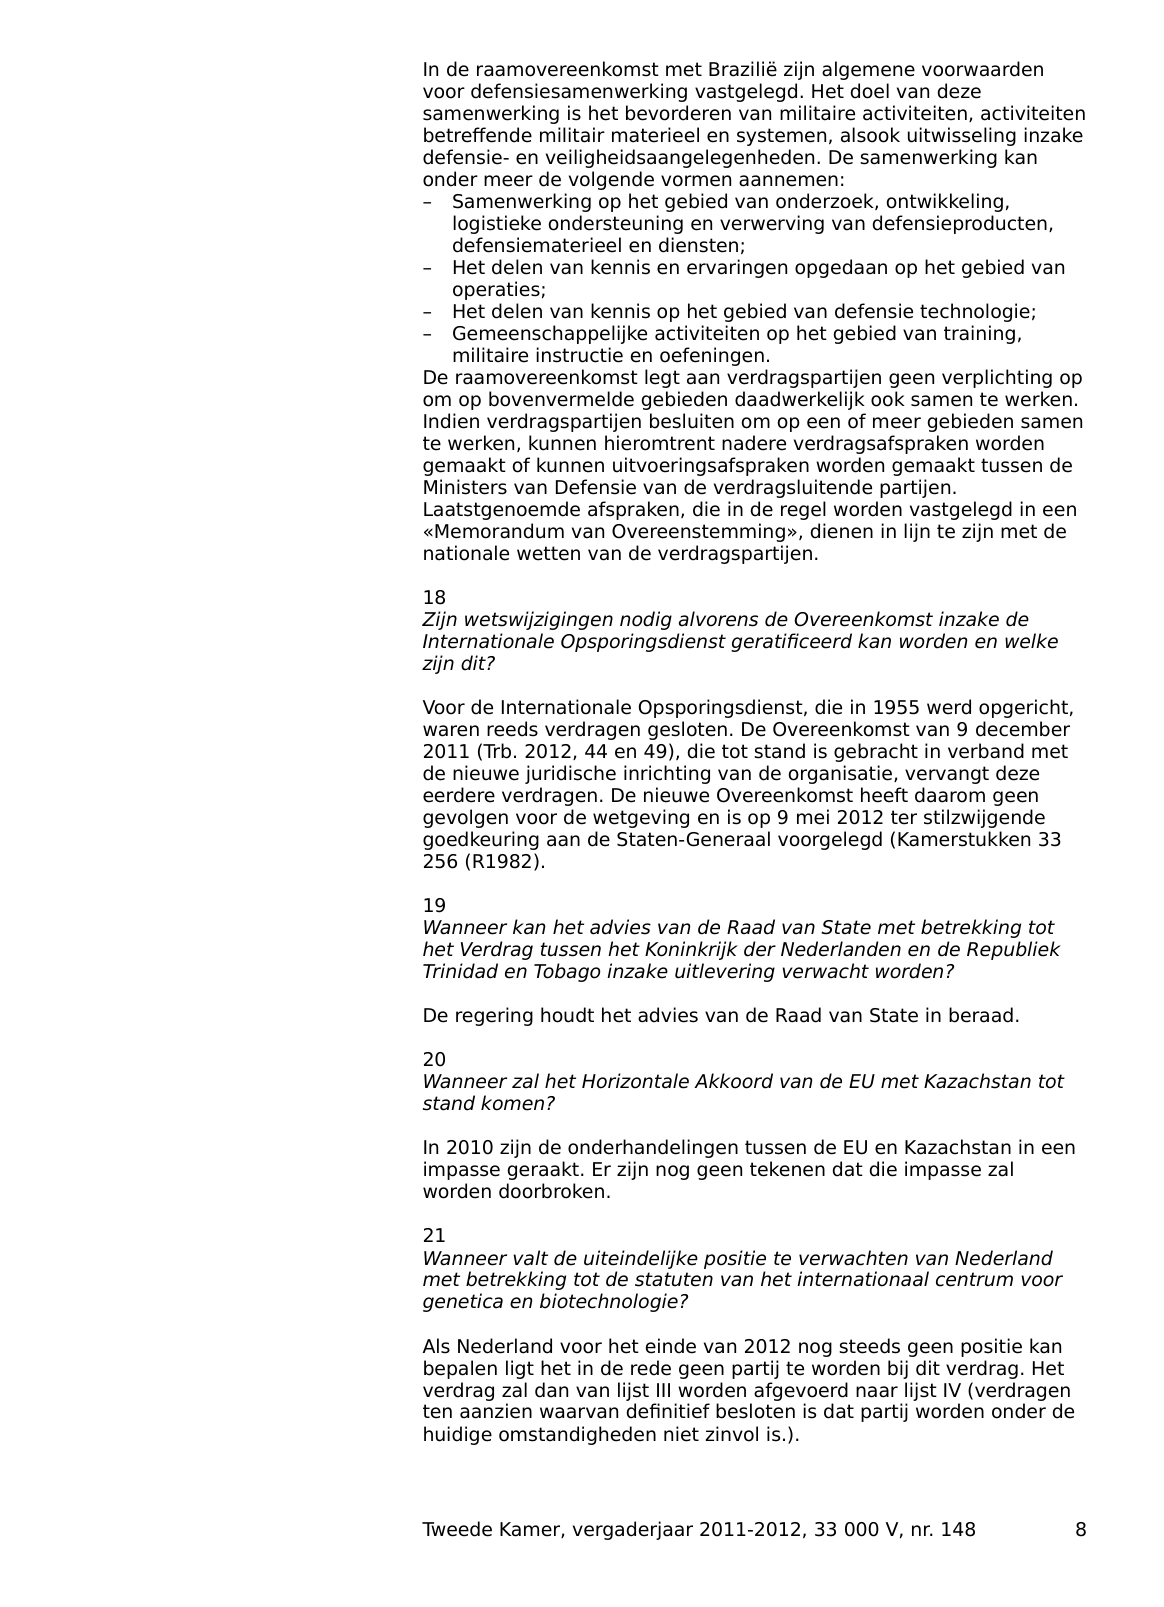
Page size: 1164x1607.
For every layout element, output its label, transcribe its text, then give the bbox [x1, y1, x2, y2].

text 18 [422, 587, 1087, 609]
text 20 [422, 1049, 1087, 1071]
text In de raamovereenkomst met Brazilië zijn algemene voorwaarden voor defensiesamenwerking vastgelegd. Het doel van deze samenwerking is het bevorderen van militaire activiteiten, activiteiten betreffende militair materieel en systemen, alsook uitwisseling inzake defensie- en veiligheidsaangelegenheden. De samenwerking kan onder meer de volgende vormen aannemen: [422, 59, 1087, 191]
text Voor de Internationale Opsporingsdienst, die in 1955 werd opgericht, waren reeds verdragen gesloten. De Overeenkomst van 9 december 2011 (Trb. 2012, 44 en 49), die tot stand is gebracht in verband met de nieuwe juridische inrichting van de organisatie, vervangt deze eerdere verdragen. De nieuwe Overeenkomst heeft daarom geen gevolgen voor de wetgeving en is op 9 mei 2012 ter stilzwijgende goedkeuring aan de Staten-Generaal voorgelegd (Kamerstukken 33 256 (R1982). [422, 697, 1087, 873]
text In 2010 zijn de onderhandelingen tussen de EU en Kazachstan in een impasse geraakt. Er zijn nog geen tekenen dat die impasse zal worden doorbroken. [422, 1137, 1087, 1203]
text Wanneer kan het advies van de Raad van State met betrekking tot het Verdrag tussen het Koninkrijk der Nederlanden en de Republiek Trinidad en Tobago inzake uitlevering verwacht worden? [422, 917, 1087, 983]
text Wanneer valt de uiteindelijke positie te verwachten van Nederland met betrekking tot de statuten van het internationaal centrum voor genetica en biotechnologie? [422, 1247, 1087, 1313]
text – Gemeenschappelijke activiteiten op het gebied van training, militaire instructie en oefeningen. [422, 323, 1087, 367]
text 19 [422, 895, 1087, 917]
text De regering houdt het advies van de Raad van State in beraad. [422, 1005, 1087, 1027]
text – Het delen van kennis op het gebied van defensie technologie; [422, 301, 1087, 323]
text – Samenwerking op het gebied van onderzoek, ontwikkeling, logistieke ondersteuning en verwerving van defensieproducten, defensiematerieel en diensten; [422, 191, 1087, 257]
text Zijn wetswijzigingen nodig alvorens de Overeenkomst inzake de Internationale Opsporingsdienst geratificeerd kan worden en welke zijn dit? [422, 609, 1087, 675]
text De raamovereenkomst legt aan verdragspartijen geen verplichting op om op bovenvermelde gebieden daadwerkelijk ook samen te werken. Indien verdragspartijen besluiten om op een of meer gebieden samen te werken, kunnen hieromtrent nadere verdragsafspraken worden gemaakt of kunnen uitvoeringsafspraken worden gemaakt tussen de Ministers van Defensie van de verdragsluitende partijen. Laatstgenoemde afspraken, die in de regel worden vastgelegd in een «Memorandum van Overeenstemming», dienen in lijn te zijn met de nationale wetten van de verdragspartijen. [422, 367, 1087, 564]
text Als Nederland voor het einde van 2012 nog steeds geen positie kan bepalen ligt het in de rede geen partij te worden bij dit verdrag. Het verdrag zal dan van lijst III worden afgevoerd naar lijst IV (verdragen ten aanzien waarvan definitief besloten is dat partij worden onder de huidige omstandigheden niet zinvol is.). [422, 1336, 1087, 1445]
text – Het delen van kennis en ervaringen opgedaan op het gebied van operaties; [422, 257, 1087, 301]
text 21 [422, 1225, 1087, 1247]
text Wanneer zal het Horizontale Akkoord van de EU met Kazachstan tot stand komen? [422, 1071, 1087, 1115]
